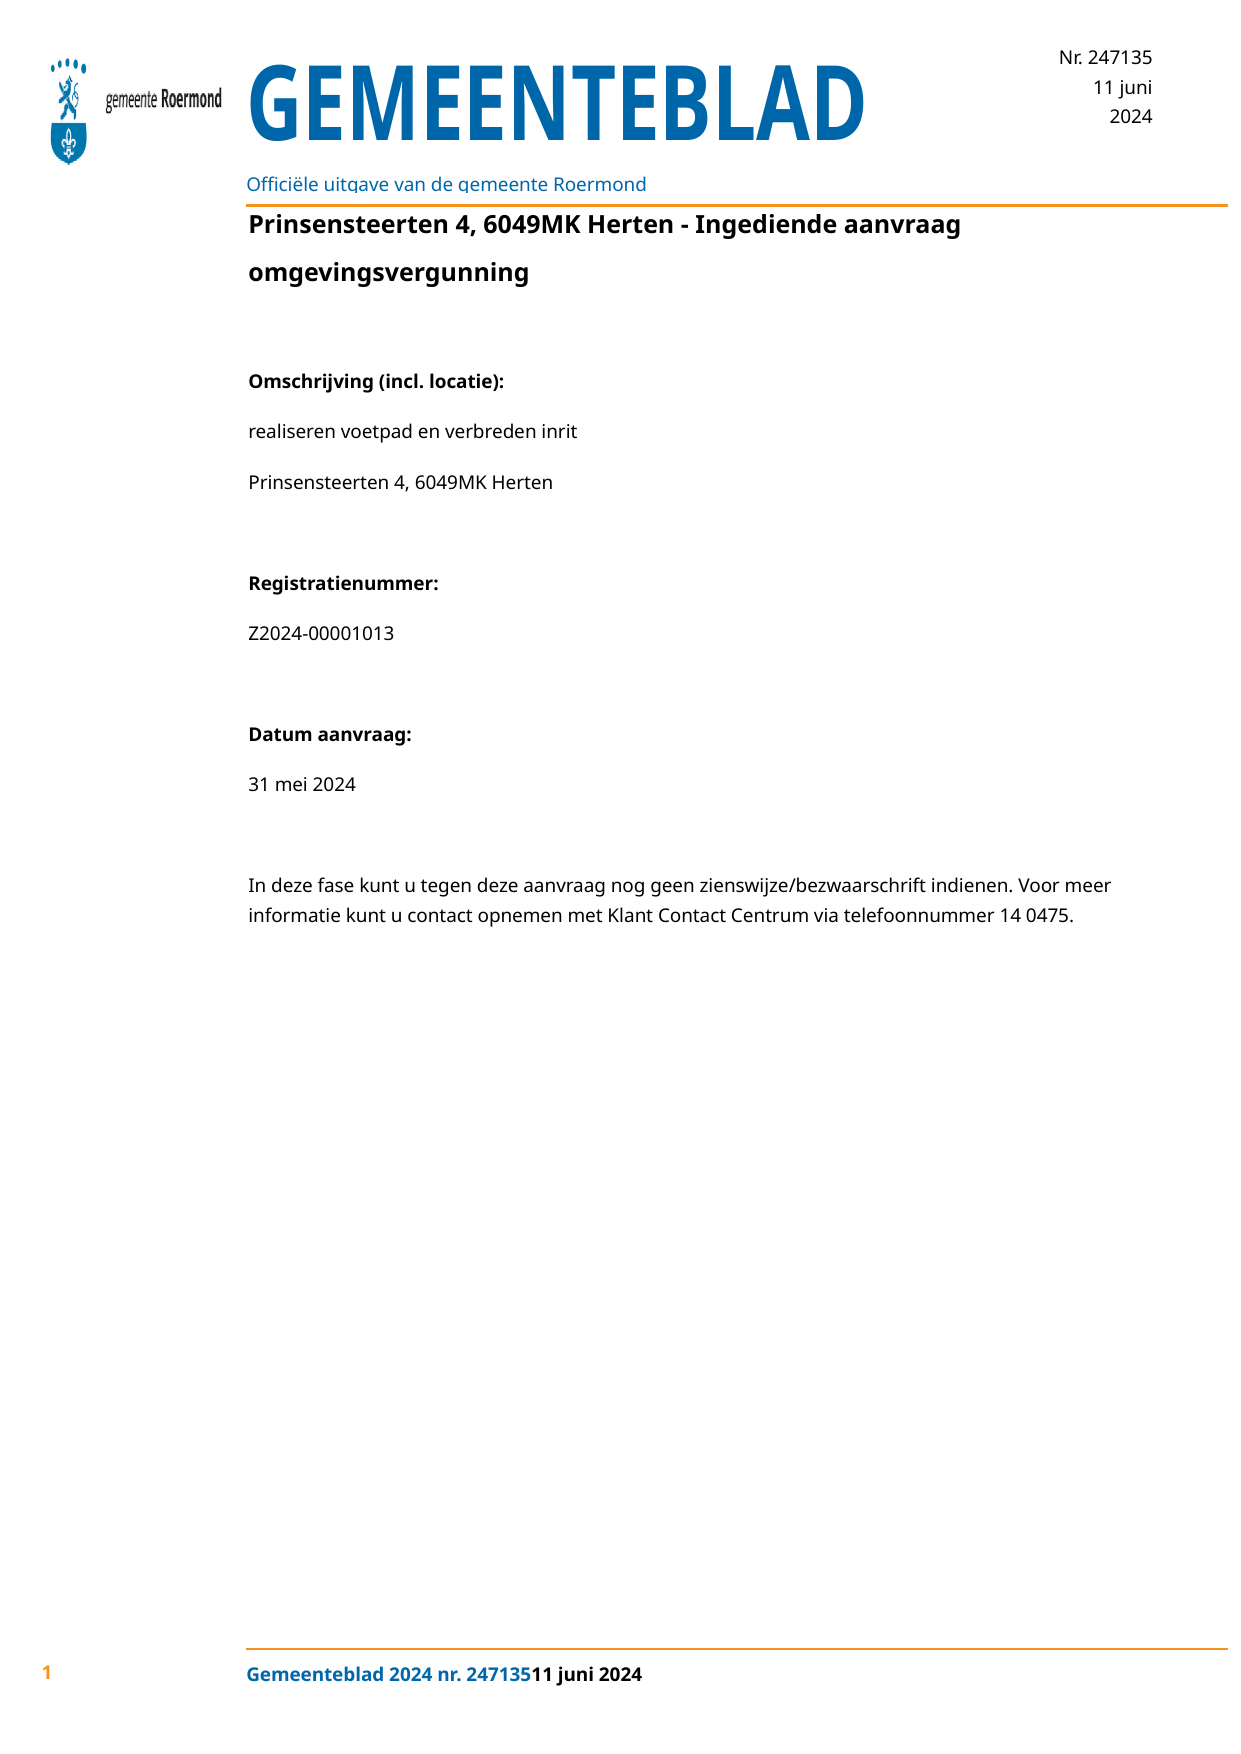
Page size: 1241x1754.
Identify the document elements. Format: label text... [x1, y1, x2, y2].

text realiseren voetpad en verbreden inrit [248, 419, 1152, 444]
text Z2024-00001013 [248, 620, 1152, 646]
text In deze fase kunt u tegen deze aanvraag nog geen zienswijze/bezwaarschrift indienen. Voor meer informatie kunt u contact opnemen met Klant Contact Centrum via telefoonnummer 14 0475. [248, 872, 1152, 928]
text Prinsensteerten 4, 6049MK Herten [248, 469, 1152, 495]
text Prinsensteerten 4, 6049MK Herten - Ingediende aanvraag omgevingsvergunning [248, 207, 1152, 288]
text Omschrijving (incl. locatie): [248, 368, 1152, 394]
text 31 mei 2024 [248, 772, 1152, 797]
picture [41, 47, 231, 172]
text Datum aanvraag: [248, 721, 1152, 747]
text Registratienummer: [248, 570, 1152, 596]
